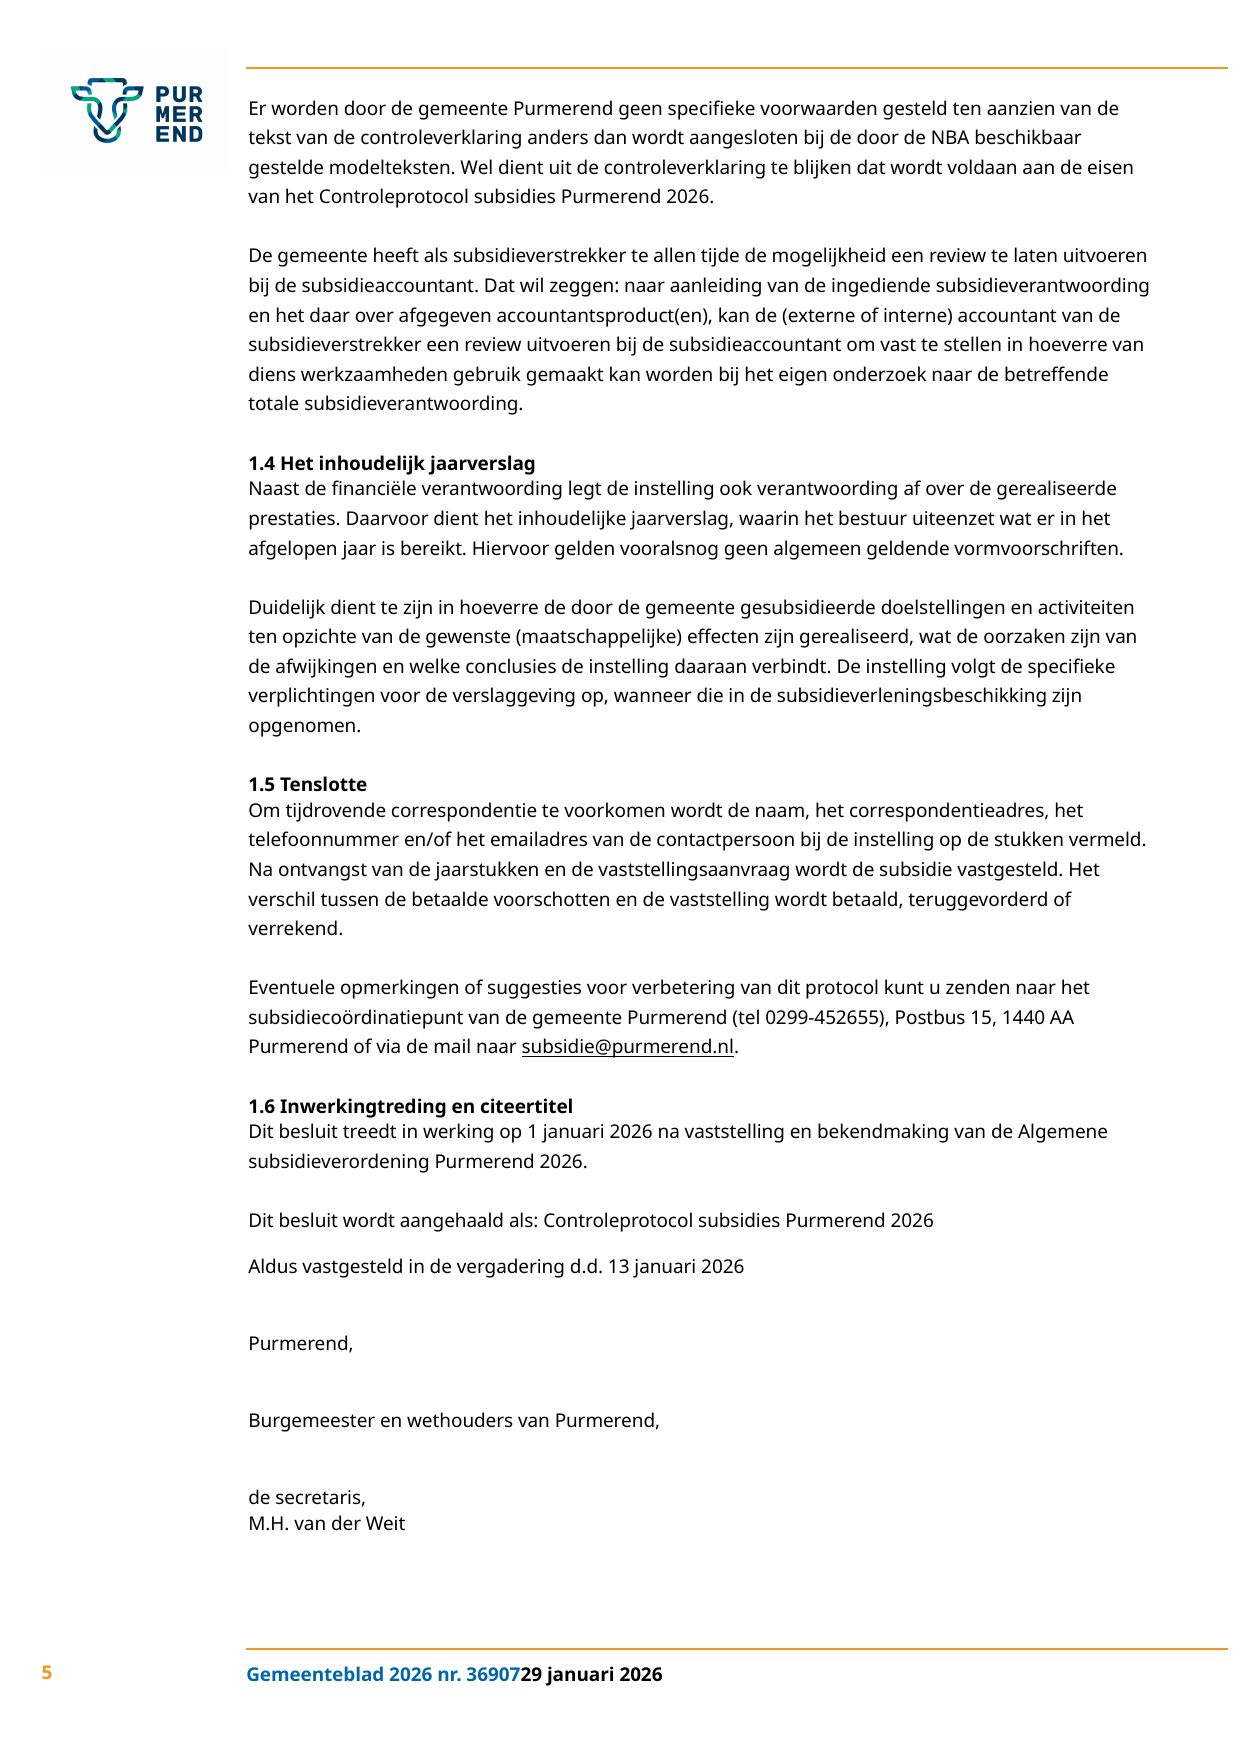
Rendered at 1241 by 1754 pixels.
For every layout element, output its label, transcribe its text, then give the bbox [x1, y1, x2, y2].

text 1.4 Het inhoudelijk jaarverslag [248, 450, 1152, 476]
text 1.5 Tenslotte [248, 771, 1152, 797]
text Dit besluit wordt aangehaald als: Controleprotocol subsidies Purmerend 2026 [248, 1207, 1152, 1233]
text M.H. van der Weit [248, 1510, 1152, 1536]
text Duidelijk dient te zijn in hoeverre de door de gemeente gesubsidieerde doelstellingen en activiteiten ten opzichte van de gewenste (maatschappelijke) effecten zijn gerealiseerd, wat de oorzaken zijn van de afwijkingen en welke conclusies de instelling daaraan verbindt. De instelling volgt de specifieke verplichtingen voor de verslaggeving op, wanneer die in de subsidieverleningsbeschikking zijn opgenomen. [248, 594, 1152, 738]
text 1.6 Inwerkingtreding en citeertitel [248, 1093, 1152, 1119]
text Eventuele opmerkingen of suggesties voor verbetering van dit protocol kunt u zenden naar het subsidiecoördinatiepunt van de gemeente Purmerend (tel 0299-452655), Postbus 15, 1440 AA Purmerend of via de mail naar subsidie@purmerend.nl. [248, 974, 1152, 1059]
text de secretaris, [248, 1484, 1152, 1510]
text Burgemeester en wethouders van Purmerend, [248, 1407, 1152, 1433]
text De gemeente heeft als subsidieverstrekker te allen tijde de mogelijkheid een review te laten uitvoeren bij de subsidieaccountant. Dat wil zeggen: naar aanleiding van de ingediende subsidieverantwoording en het daar over afgegeven accountantsproduct(en), kan de (externe of interne) accountant van de subsidieverstrekker een review uitvoeren bij de subsidieaccountant om vast te stellen in hoeverre van diens werkzaamheden gebruik gemaakt kan worden bij het eigen onderzoek naar de betreffende totale subsidieverantwoording. [248, 243, 1152, 416]
text Er worden door de gemeente Purmerend geen specifieke voorwaarden gesteld ten aanzien van de tekst van de controleverklaring anders dan wordt aangesloten bij de door de NBA beschikbaar gestelde modelteksten. Wel dient uit de controleverklaring te blijken dat wordt voldaan aan de eisen van het Controleprotocol subsidies Purmerend 2026. [248, 95, 1152, 209]
text Aldus vastgesteld in de vergadering d.d. 13 januari 2026 [248, 1253, 1152, 1279]
text Om tijdrovende correspondentie te voorkomen wordt de naam, het correspondentieadres, het telefoonnummer en/of het emailadres van de contactpersoon bij de instelling op de stukken vermeld. Na ontvangst van de jaarstukken en de vaststellingsaanvraag wordt de subsidie vastgesteld. Het verschil tussen de betaalde voorschotten en de vaststelling wordt betaald, teruggevorderd of verrekend. [248, 797, 1152, 941]
text Naast de financiële verantwoording legt de instelling ook verantwoording af over de gerealiseerde prestaties. Daarvoor dient het inhoudelijke jaarverslag, waarin het bestuur uiteenzet wat er in het afgelopen jaar is bereikt. Hiervoor gelden vooralsnog geen algemeen geldende vormvoorschriften. [248, 476, 1152, 560]
picture [41, 47, 231, 172]
text Dit besluit treedt in werking op 1 januari 2026 na vaststelling en bekendmaking van de Algemene subsidieverordening Purmerend 2026. [248, 1119, 1152, 1174]
text Purmerend, [248, 1330, 1152, 1356]
